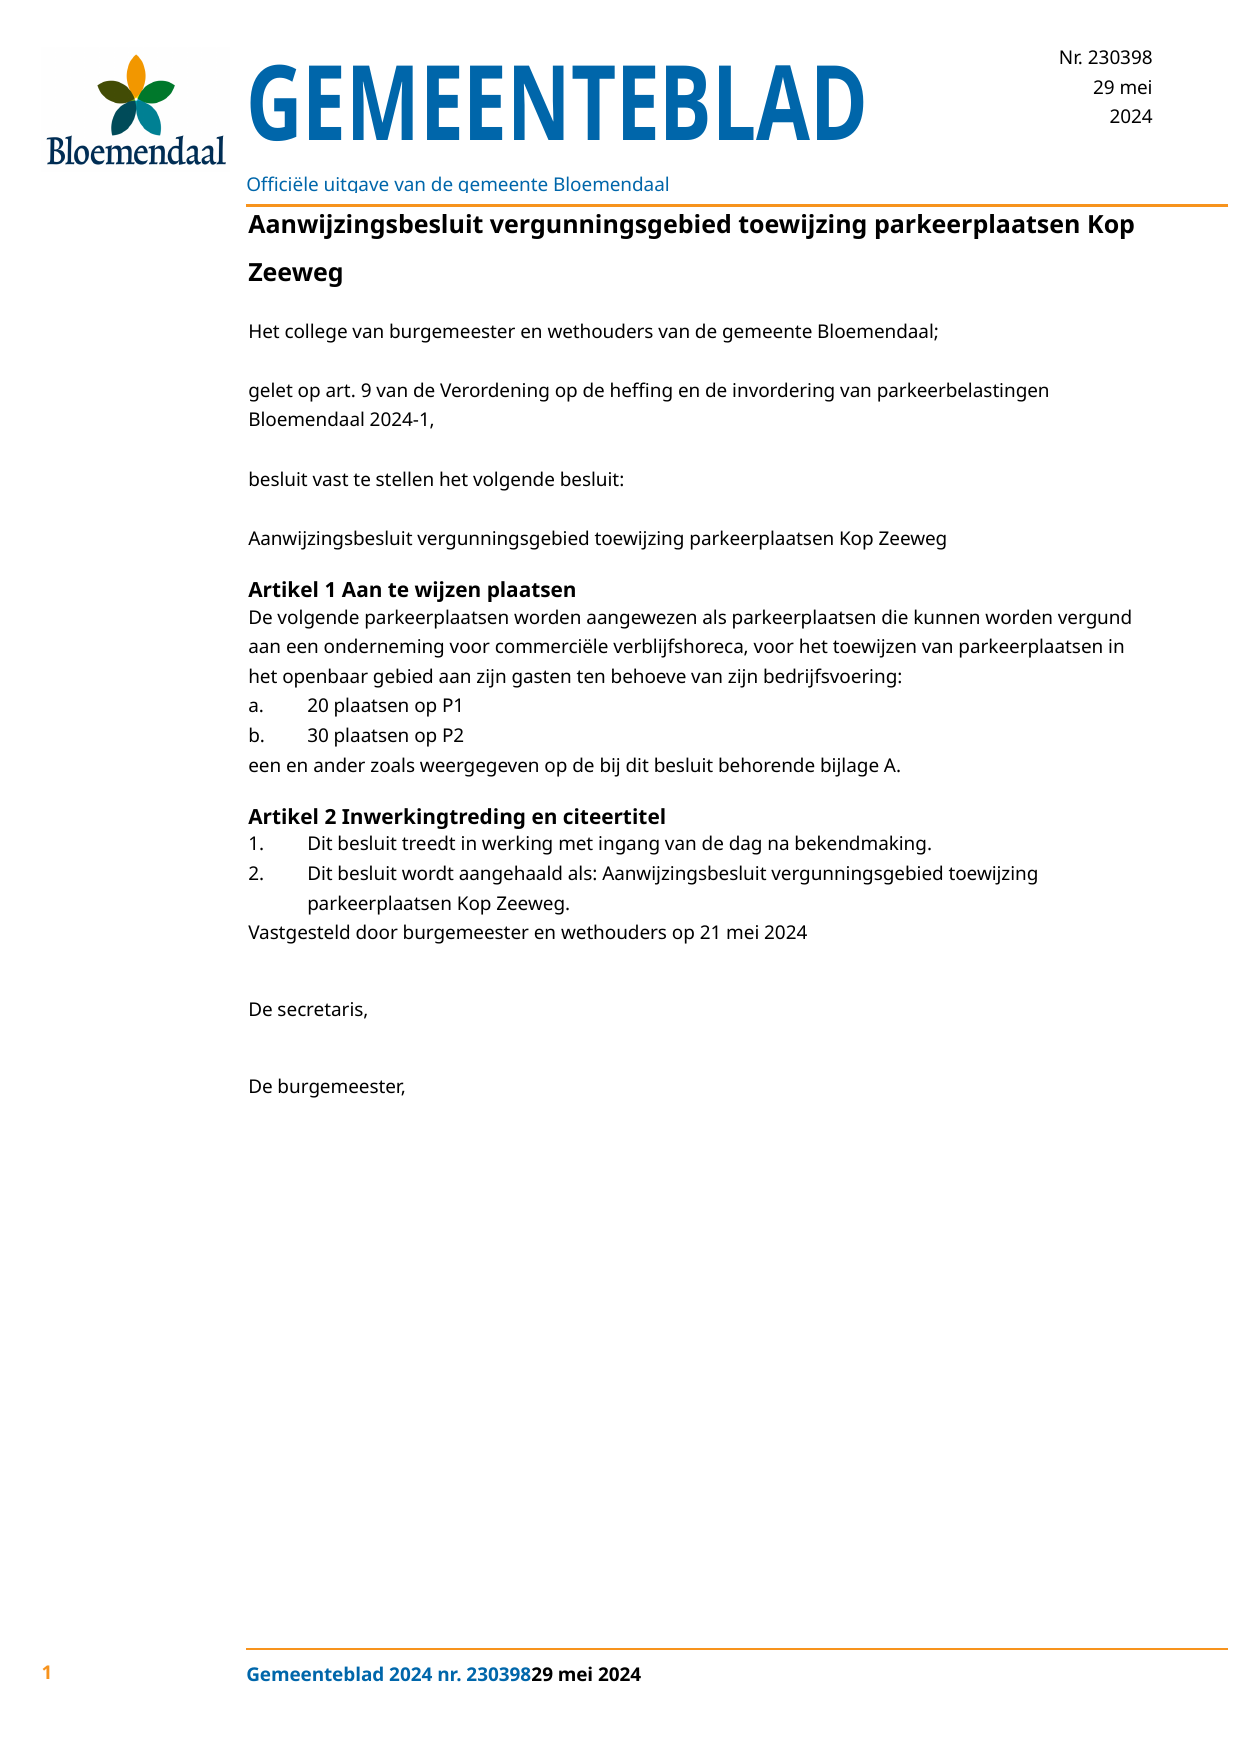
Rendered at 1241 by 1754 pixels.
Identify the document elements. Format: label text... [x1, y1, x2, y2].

picture [41, 47, 231, 172]
text een en ander zoals weergegeven op de bij dit besluit behorende bijlage A. [248, 752, 1152, 777]
text Artikel 1 Aan te wijzen plaatsen [248, 575, 1152, 604]
list 30 plaatsen op P2 [248, 722, 1152, 748]
text De volgende parkeerplaatsen worden aangewezen als parkeerplaatsen die kunnen worden vergund aan een onderneming voor commerciële verblijfshoreca, voor het toewijzen van parkeerplaatsen in het openbaar gebied aan zijn gasten ten behoeve van zijn bedrijfsvoering: [248, 604, 1152, 689]
list 20 plaatsen op P1 [248, 693, 1152, 718]
list Dit besluit wordt aangehaald als: Aanwijzingsbesluit vergunningsgebied toewijzing parkeerplaatsen Kop Zeeweg. [248, 860, 1152, 916]
text Vastgesteld door burgemeester en wethouders op 21 mei 2024 [248, 919, 1152, 945]
text De burgemeester, [248, 1074, 1152, 1099]
text gelet op art. 9 van de Verordening op de heffing en de invordering van parkeerbelastingen Bloemendaal 2024-1, [248, 377, 1152, 432]
text besluit vast te stellen het volgende besluit: [248, 466, 1152, 492]
text Aanwijzingsbesluit vergunningsgebied toewijzing parkeerplaatsen Kop Zeeweg [248, 525, 1152, 551]
text Artikel 2 Inwerkingtreding en citeertitel [248, 802, 1152, 831]
list Dit besluit treedt in werking met ingang van de dag na bekendmaking. [248, 831, 1152, 856]
text De secretaris, [248, 997, 1152, 1022]
text Het college van burgemeester en wethouders van de gemeente Bloemendaal; [248, 318, 1152, 344]
text Aanwijzingsbesluit vergunningsgebied toewijzing parkeerplaatsen Kop Zeeweg [248, 207, 1152, 288]
